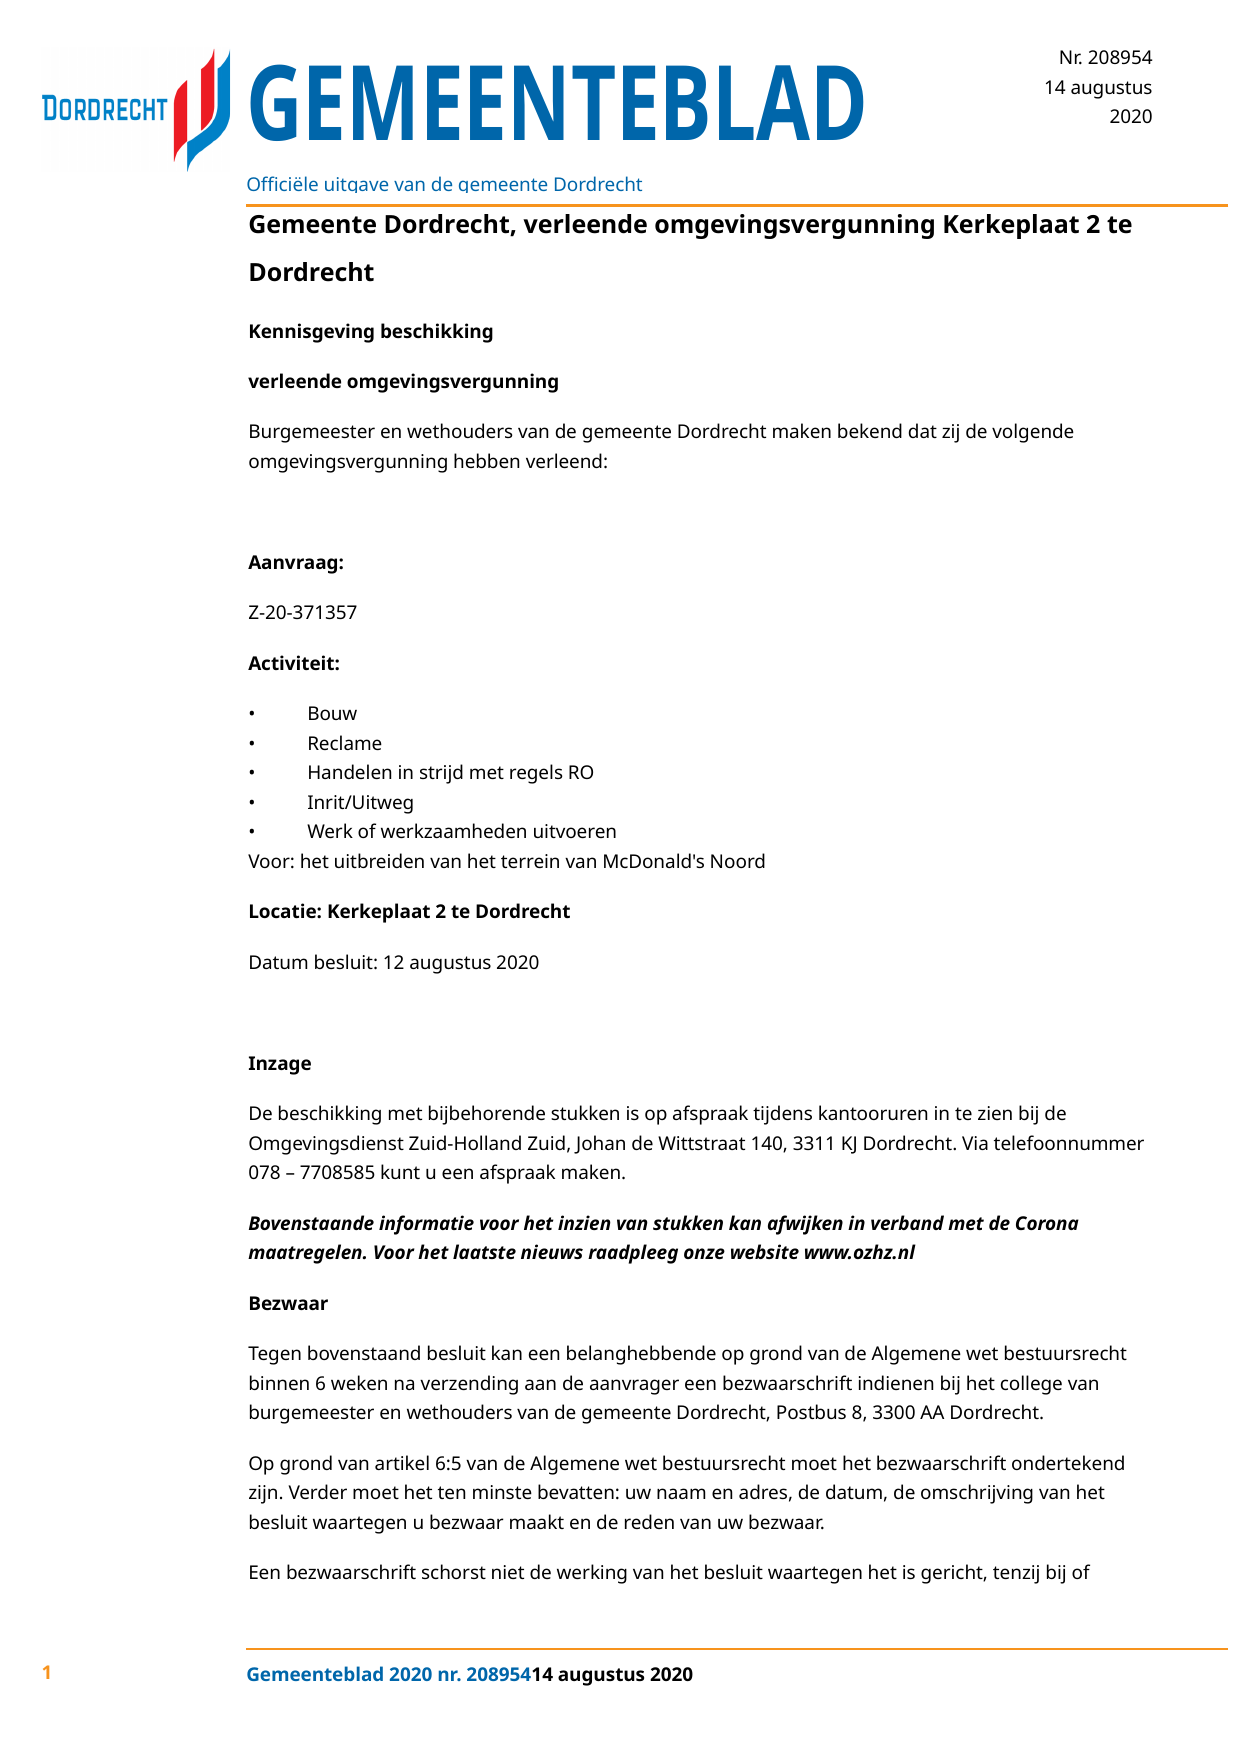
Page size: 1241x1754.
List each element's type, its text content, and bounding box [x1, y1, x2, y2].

list Handelen in strijd met regels RO [248, 759, 1152, 785]
text Locatie: Kerkeplaat 2 te Dordrecht [248, 899, 1152, 924]
text Activiteit: [248, 650, 1152, 676]
text Een bezwaarschrift schorst niet de werking van het besluit waartegen het is gericht, tenzij bij of [248, 1559, 1152, 1585]
text verleende omgevingsvergunning [248, 368, 1152, 394]
text Z-20-371357 [248, 599, 1152, 625]
picture [41, 47, 231, 172]
text Datum besluit: 12 augustus 2020 [248, 949, 1152, 975]
list Inrit/Uitweg [248, 789, 1152, 815]
text Gemeente Dordrecht, verleende omgevingsvergunning Kerkeplaat 2 te Dordrecht [248, 207, 1152, 288]
text Aanvraag: [248, 549, 1152, 575]
text Op grond van artikel 6:5 van de Algemene wet bestuursrecht moet het bezwaarschrift ondertekend zijn. Verder moet het ten minste bevatten: uw naam en adres, de datum, de omschrijving van het besluit waartegen u bezwaar maakt en de reden van uw bezwaar. [248, 1450, 1152, 1535]
list Bouw [248, 700, 1152, 726]
text Inzage [248, 1050, 1152, 1076]
list Reclame [248, 730, 1152, 756]
text De beschikking met bijbehorende stukken is op afspraak tijdens kantooruren in te zien bij de Omgevingsdienst Zuid-Holland Zuid, Johan de Wittstraat 140, 3311 KJ Dordrecht. Via telefoonnummer 078 – 7708585 kunt u een afspraak maken. [248, 1100, 1152, 1185]
text Tegen bovenstaand besluit kan een belanghebbende op grond van de Algemene wet bestuursrecht binnen 6 weken na verzending aan de aanvrager een bezwaarschrift indienen bij het college van burgemeester en wethouders van de gemeente Dordrecht, Postbus 8, 3300 AA Dordrecht. [248, 1340, 1152, 1425]
text Bovenstaande informatie voor het inzien van stukken kan afwijken in verband met de Corona maatregelen. Voor het laatste nieuws raadpleeg onze website www.ozhz.nl [248, 1210, 1152, 1265]
text Kennisgeving beschikking [248, 318, 1152, 344]
text Burgemeester en wethouders van de gemeente Dordrecht maken bekend dat zij de volgende omgevingsvergunning hebben verleend: [248, 419, 1152, 474]
list Werk of werkzaamheden uitvoeren [248, 819, 1152, 844]
text Voor: het uitbreiden van het terrein van McDonald's Noord [248, 848, 1152, 874]
text Bezwaar [248, 1290, 1152, 1316]
